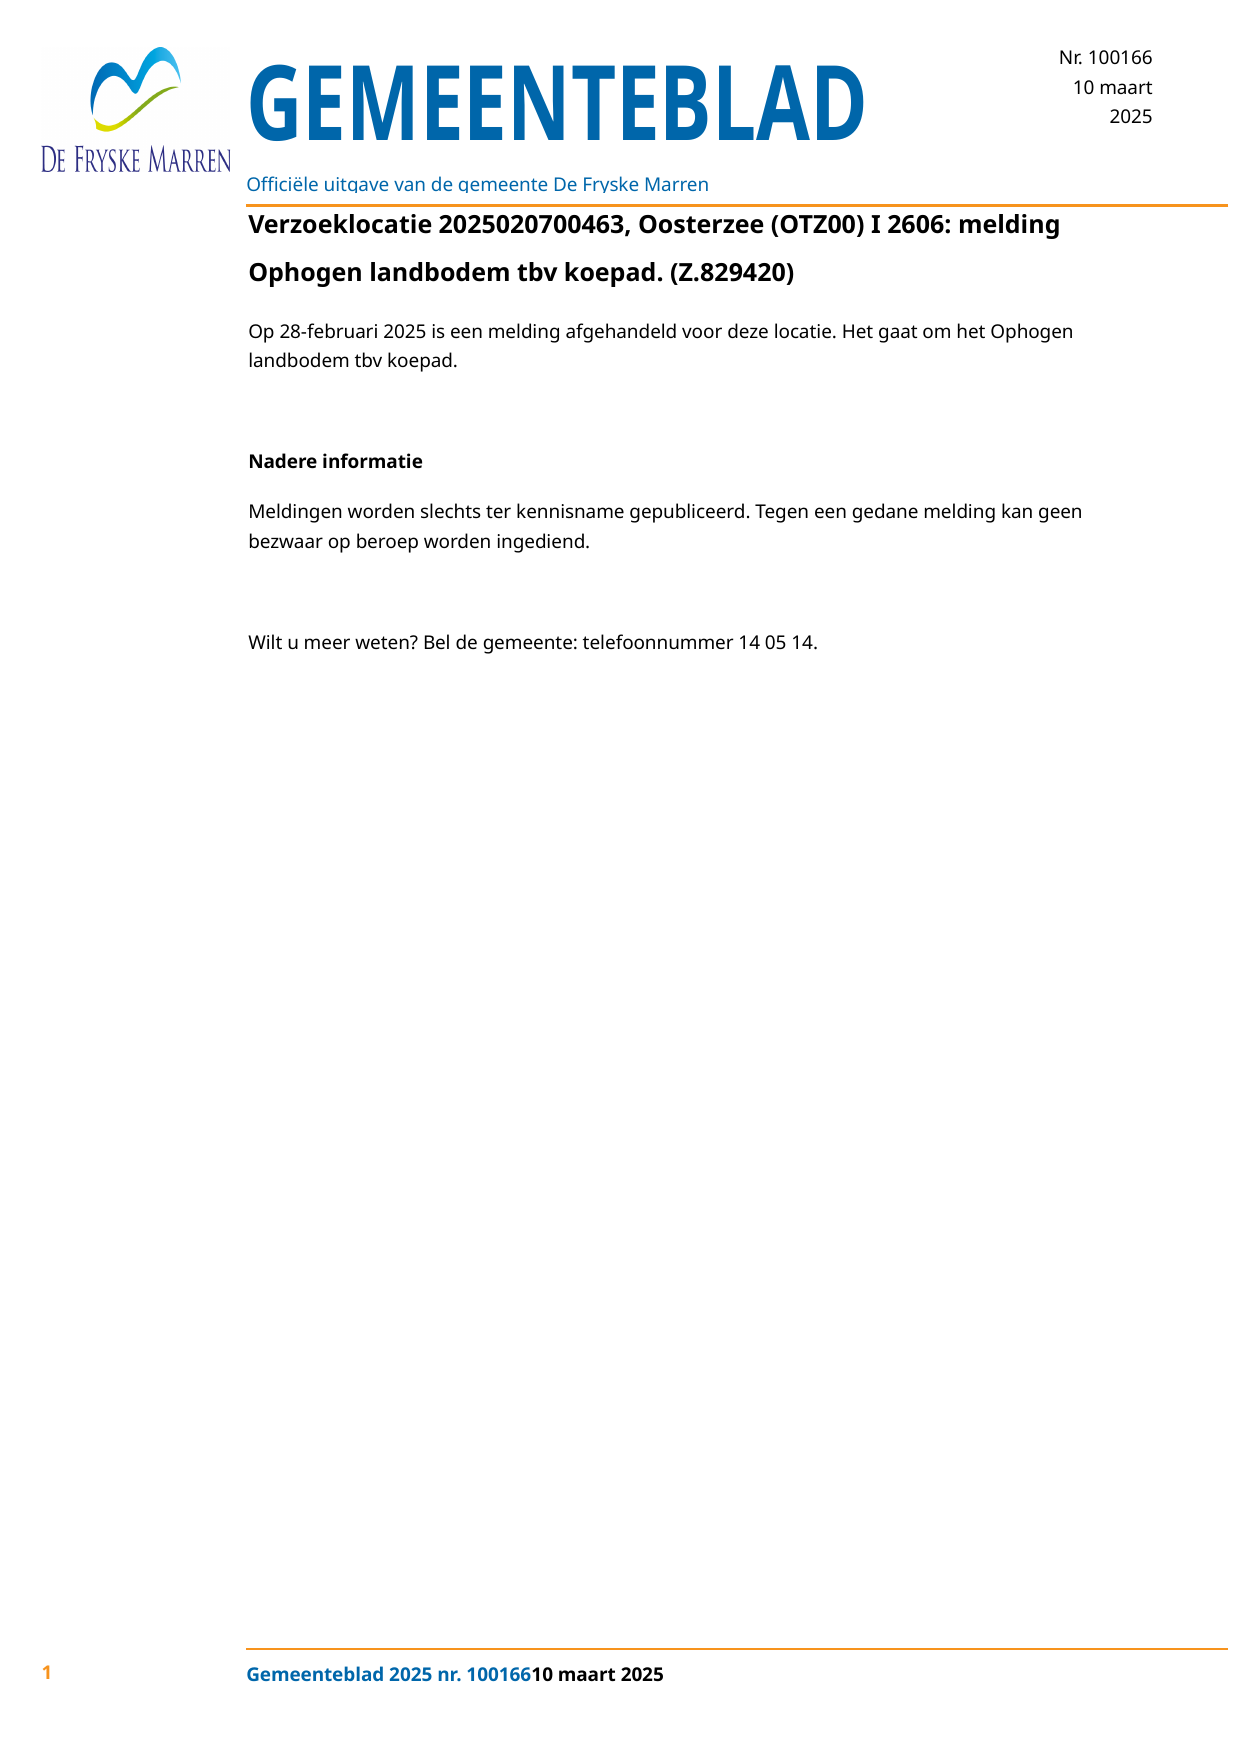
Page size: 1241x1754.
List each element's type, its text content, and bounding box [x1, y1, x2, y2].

picture [41, 47, 231, 172]
text Meldingen worden slechts ter kennisname gepubliceerd. Tegen een gedane melding kan geen bezwaar op beroep worden ingediend. [248, 499, 1152, 554]
text Nadere informatie [248, 448, 1152, 474]
text Op 28-februari 2025 is een melding afgehandeld voor deze locatie. Het gaat om het Ophogen landbodem tbv koepad. [248, 318, 1152, 373]
text Verzoeklocatie 2025020700463, Oosterzee (OTZ00) I 2606: melding Ophogen landbodem tbv koepad. (Z.829420) [248, 207, 1152, 288]
text Wilt u meer weten? Bel de gemeente: telefoonnummer 14 05 14. [248, 629, 1152, 655]
